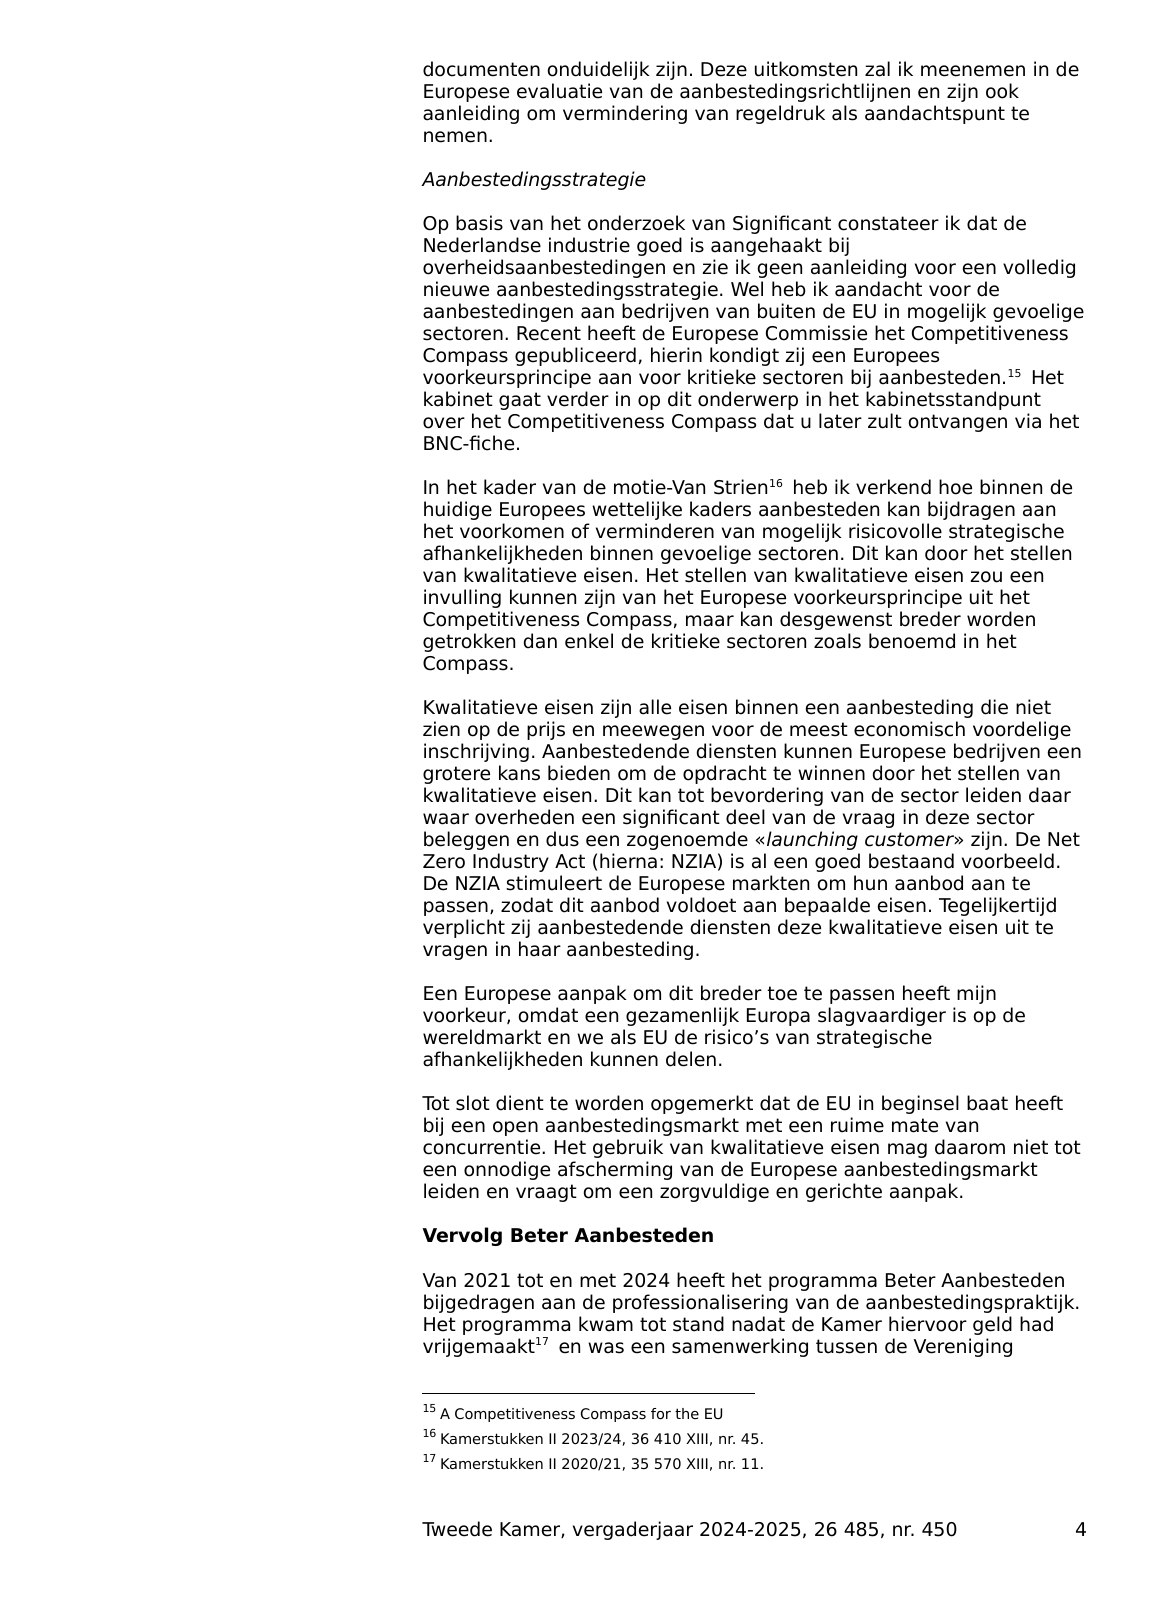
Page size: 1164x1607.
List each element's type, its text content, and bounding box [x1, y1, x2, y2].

text In het kader van de motie-Van Strien heb ik verkend hoe binnen de huidige Europees wettelijke kaders aanbesteden kan bijdragen aan het voorkomen of verminderen van mogelijk risicovolle strategische afhankelijkheden binnen gevoelige sectoren. Dit kan door het stellen van kwalitatieve eisen. Het stellen van kwalitatieve eisen zou een invulling kunnen zijn van het Europese voorkeursprincipe uit het Competitiveness Compass, maar kan desgewenst breder worden getrokken dan enkel de kritieke sectoren zoals benoemd in het Compass. [422, 477, 1087, 675]
subtitle Vervolg Beter Aanbesteden [422, 1225, 1087, 1247]
subtitle Aanbestedingsstrategie [422, 169, 1087, 191]
text Op basis van het onderzoek van Significant constateer ik dat de Nederlandse industrie goed is aangehaakt bij overheidsaanbestedingen en zie ik geen aanleiding voor een volledig nieuwe aanbestedingsstrategie. Wel heb ik aandacht voor de aanbestedingen aan bedrijven van buiten de EU in mogelijk gevoelige sectoren. Recent heeft de Europese Commissie het Competitiveness Compass gepubliceerd, hierin kondigt zij een Europees voorkeursprincipe aan voor kritieke sectoren bij aanbesteden. Het kabinet gaat verder in op dit onderwerp in het kabinetsstandpunt over het Competitiveness Compass dat u later zult ontvangen via het BNC-fiche. [422, 213, 1087, 455]
text Tot slot dient te worden opgemerkt dat de EU in beginsel baat heeft bij een open aanbestedingsmarkt met een ruime mate van concurrentie. Het gebruik van kwalitatieve eisen mag daarom niet tot een onnodige afscherming van de Europese aanbestedingsmarkt leiden en vraagt om een zorgvuldige en gerichte aanpak. [422, 1093, 1087, 1203]
text Van 2021 tot en met 2024 heeft het programma Beter Aanbesteden bijgedragen aan de professionalisering van de aanbestedingspraktijk. Het programma kwam tot stand nadat de Kamer hiervoor geld had vrijgemaakt en was een samenwerking tussen de Vereniging [422, 1269, 1087, 1357]
text Een Europese aanpak om dit breder toe te passen heeft mijn voorkeur, omdat een gezamenlijk Europa slagvaardiger is op de wereldmarkt en we als EU de risico’s van strategische afhankelijkheden kunnen delen. [422, 983, 1087, 1071]
text documenten onduidelijk zijn. Deze uitkomsten zal ik meenemen in de Europese evaluatie van de aanbestedingsrichtlijnen en zijn ook aanleiding om vermindering van regeldruk als aandachtspunt te nemen. [422, 59, 1087, 147]
text A Competitiveness Compass for the EU [422, 1402, 1087, 1424]
text Kamerstukken II 2023/24, 36 410 XIII, nr. 45. [422, 1427, 1087, 1449]
text Kwalitatieve eisen zijn alle eisen binnen een aanbesteding die niet zien op de prijs en meewegen voor de meest economisch voordelige inschrijving. Aanbestedende diensten kunnen Europese bedrijven een grotere kans bieden om de opdracht te winnen door het stellen van kwalitatieve eisen. Dit kan tot bevordering van de sector leiden daar waar overheden een significant deel van de vraag in deze sector beleggen en dus een zogenoemde «launching customer» zijn. De Net Zero Industry Act (hierna: NZIA) is al een goed bestaand voorbeeld. De NZIA stimuleert de Europese markten om hun aanbod aan te passen, zodat dit aanbod voldoet aan bepaalde eisen. Tegelijkertijd verplicht zij aanbestedende diensten deze kwalitatieve eisen uit te vragen in haar aanbesteding. [422, 697, 1087, 961]
text Kamerstukken II 2020/21, 35 570 XIII, nr. 11. [422, 1452, 1087, 1474]
